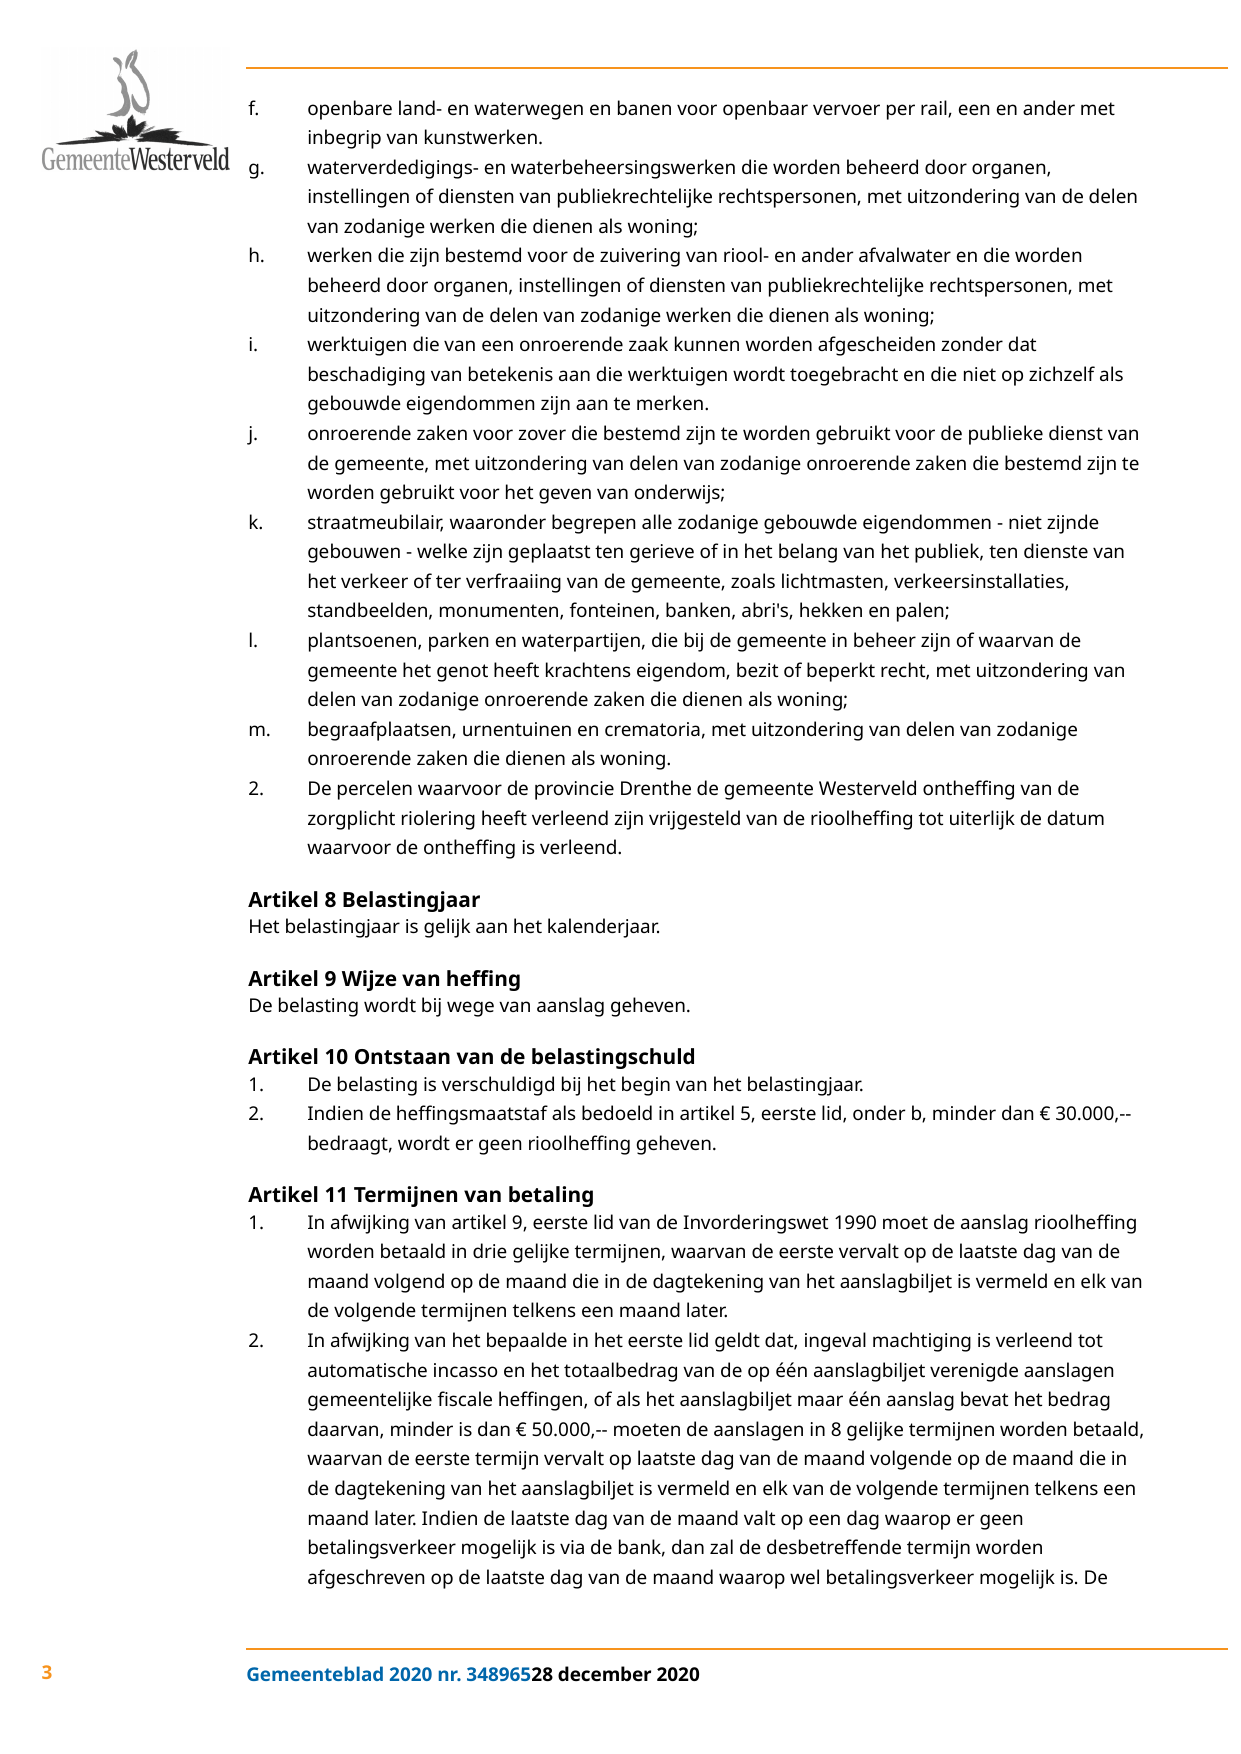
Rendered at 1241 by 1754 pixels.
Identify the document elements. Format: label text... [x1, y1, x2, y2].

text De belasting wordt bij wege van aanslag geheven. [248, 992, 1152, 1018]
text Artikel 11 Termijnen van betaling [248, 1181, 1152, 1209]
list werken die zijn bestemd voor de zuivering van riool- en ander afvalwater en die worden beheerd door organen, instellingen of diensten van publiekrechtelijke rechtspersonen, met uitzondering van de delen van zodanige werken die dienen als woning; [248, 243, 1152, 328]
list waterverdedigings- en waterbeheersingswerken die worden beheerd door organen, instellingen of diensten van publiekrechtelijke rechtspersonen, met uitzondering van de delen van zodanige werken die dienen als woning; [248, 154, 1152, 239]
list straatmeubilair, waaronder begrepen alle zodanige gebouwde eigendommen - niet zijnde gebouwen - welke zijn geplaatst ten gerieve of in het belang van het publiek, ten dienste van het verkeer of ter verfraaiing van de gemeente, zoals lichtmasten, verkeersinstallaties, standbeelden, monumenten, fonteinen, banken, abri's, hekken en palen; [248, 509, 1152, 623]
list begraafplaatsen, urnentuinen en crematoria, met uitzondering van delen van zodanige onroerende zaken die dienen als woning. [248, 716, 1152, 771]
list De belasting is verschuldigd bij het begin van het belastingjaar. [248, 1071, 1152, 1097]
list plantsoenen, parken en waterpartijen, die bij de gemeente in beheer zijn of waarvan de gemeente het genot heeft krachtens eigendom, bezit of beperkt recht, met uitzondering van delen van zodanige onroerende zaken die dienen als woning; [248, 627, 1152, 712]
list onroerende zaken voor zover die bestemd zijn te worden gebruikt voor de publieke dienst van de gemeente, met uitzondering van delen van zodanige onroerende zaken die bestemd zijn te worden gebruikt voor het geven van onderwijs; [248, 420, 1152, 505]
text Artikel 10 Ontstaan van de belastingschuld [248, 1042, 1152, 1071]
list De percelen waarvoor de provincie Drenthe de gemeente Westerveld ontheffing van de zorgplicht riolering heeft verleend zijn vrijgesteld van de rioolheffing tot uiterlijk de datum waarvoor de ontheffing is verleend. [248, 775, 1152, 860]
list Indien de heffingsmaatstaf als bedoeld in artikel 5, eerste lid, onder b, minder dan € 30.000,-- bedraagt, wordt er geen rioolheffing geheven. [248, 1101, 1152, 1156]
text Artikel 9 Wijze van heffing [248, 964, 1152, 992]
text Artikel 8 Belastingjaar [248, 885, 1152, 913]
text Het belastingjaar is gelijk aan het kalenderjaar. [248, 913, 1152, 939]
list In afwijking van artikel 9, eerste lid van de Invorderingswet 1990 moet de aanslag rioolheffing worden betaald in drie gelijke termijnen, waarvan de eerste vervalt op de laatste dag van de maand volgend op de maand die in de dagtekening van het aanslagbiljet is vermeld en elk van de volgende termijnen telkens een maand later. [248, 1209, 1152, 1323]
list In afwijking van het bepaalde in het eerste lid geldt dat, ingeval machtiging is verleend tot automatische incasso en het totaalbedrag van de op één aanslagbiljet verenigde aanslagen gemeentelijke fiscale heffingen, of als het aanslagbiljet maar één aanslag bevat het bedrag daarvan, minder is dan € 50.000,-- moeten de aanslagen in 8 gelijke termijnen worden betaald, waarvan de eerste termijn vervalt op laatste dag van de maand volgende op de maand die in de dagtekening van het aanslagbiljet is vermeld en elk van de volgende termijnen telkens een maand later. Indien de laatste dag van de maand valt op een dag waarop er geen betalingsverkeer mogelijk is via de bank, dan zal de desbetreffende termijn worden afgeschreven op de laatste dag van de maand waarop wel betalingsverkeer mogelijk is. De [248, 1327, 1152, 1590]
list werktuigen die van een onroerende zaak kunnen worden afgescheiden zonder dat beschadiging van betekenis aan die werktuigen wordt toegebracht en die niet op zichzelf als gebouwde eigendommen zijn aan te merken. [248, 331, 1152, 416]
list openbare land- en waterwegen en banen voor openbaar vervoer per rail, een en ander met inbegrip van kunstwerken. [248, 95, 1152, 150]
picture [41, 47, 231, 172]
